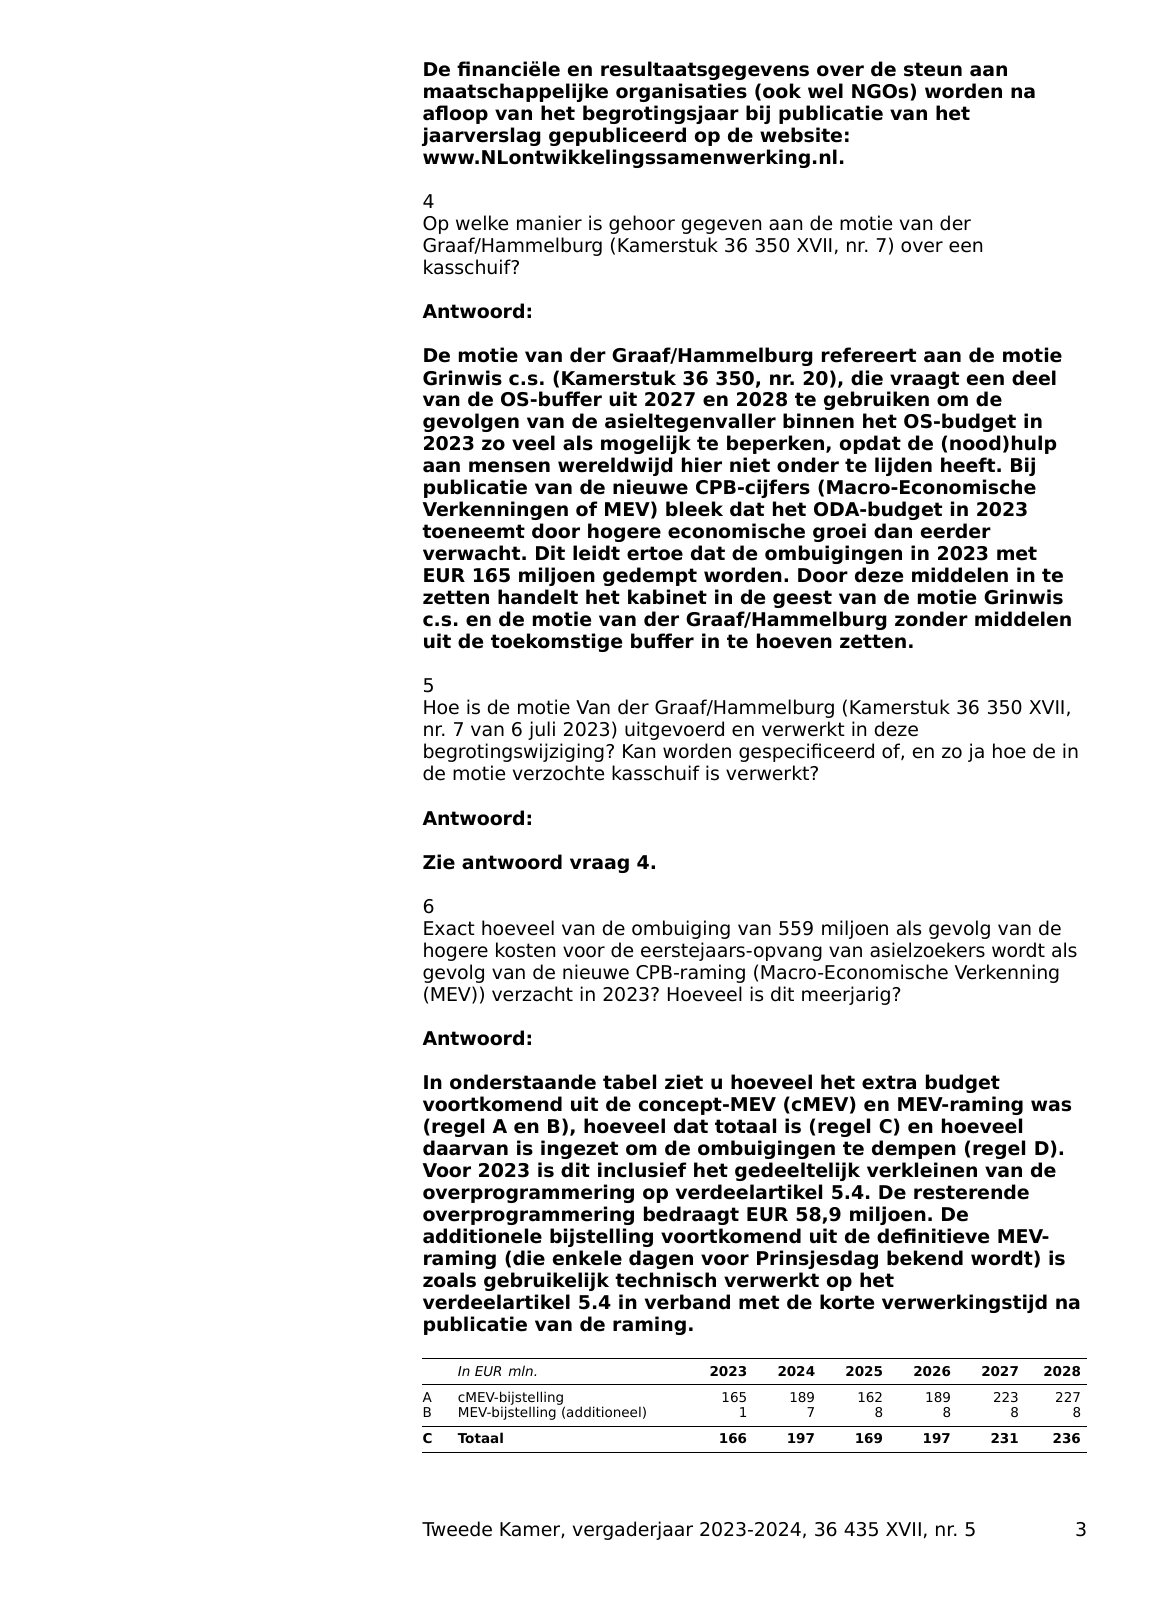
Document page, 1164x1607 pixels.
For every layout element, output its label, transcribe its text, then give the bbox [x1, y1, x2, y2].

subtitle Antwoord: [422, 807, 1087, 829]
table_cell Totaal [452, 1427, 685, 1452]
table_cell 165 [685, 1385, 753, 1405]
text 6 [422, 896, 1087, 918]
text In onderstaande tabel ziet u hoeveel het extra budget voortkomend uit de concept-MEV (cMEV) en MEV-raming was (regel A en B), hoeveel dat totaal is (regel C) en hoeveel daarvan is ingezet om de ombuigingen te dempen (regel D). Voor 2023 is dit inclusief het gedeeltelijk verkleinen van de overprogrammering op verdeelartikel 5.4. De resterende overprogrammering bedraagt EUR 58,9 miljoen. De additionele bijstelling voortkomend uit de definitieve MEV-raming (die enkele dagen voor Prinsjesdag bekend wordt) is zoals gebruikelijk technisch verwerkt op het verdeelartikel 5.4 in verband met de korte verwerkingstijd na publicatie van de raming. [422, 1072, 1087, 1336]
text 4 [422, 191, 1087, 213]
table_header 2024 [753, 1359, 821, 1384]
table_cell cMEV-bijstelling [452, 1385, 685, 1405]
table_header In EUR mln. [452, 1359, 685, 1384]
table_cell 8 [889, 1405, 957, 1426]
text 5 [422, 675, 1087, 697]
table_cell C [422, 1427, 452, 1452]
table_header 2025 [821, 1359, 889, 1384]
table_cell 8 [821, 1405, 889, 1426]
table_cell 162 [821, 1385, 889, 1405]
table_cell MEV-bijstelling (additioneel) [452, 1405, 685, 1426]
table_header 2026 [889, 1359, 957, 1384]
table_cell 231 [957, 1427, 1024, 1452]
table_cell 7 [753, 1405, 821, 1426]
table_header [422, 1359, 452, 1384]
table_cell A [422, 1385, 452, 1405]
table_cell 197 [753, 1427, 821, 1452]
table_cell 227 [1025, 1385, 1087, 1405]
table_header 2023 [685, 1359, 753, 1384]
subtitle Antwoord: [422, 301, 1087, 323]
table_cell B [422, 1405, 452, 1426]
table_cell 169 [821, 1427, 889, 1452]
subtitle Antwoord: [422, 1028, 1087, 1050]
table_cell 8 [1025, 1405, 1087, 1426]
text De financiële en resultaatsgegevens over de steun aan maatschappelijke organisaties (ook wel NGOs) worden na afloop van het begrotingsjaar bij publicatie van het jaarverslag gepubliceerd op de website: www.NLontwikkelingssamenwerking.nl. [422, 59, 1087, 169]
table_cell 189 [753, 1385, 821, 1405]
table_cell 197 [889, 1427, 957, 1452]
table_cell 8 [957, 1405, 1024, 1426]
table_cell 166 [685, 1427, 753, 1452]
text Op welke manier is gehoor gegeven aan de motie van der Graaf/Hammelburg (Kamerstuk 36 350 XVII, nr. 7) over een kasschuif? [422, 213, 1087, 279]
text De motie van der Graaf/Hammelburg refereert aan de motie Grinwis c.s. (Kamerstuk 36 350, nr. 20), die vraagt een deel van de OS-buffer uit 2027 en 2028 te gebruiken om de gevolgen van de asieltegenvaller binnen het OS-budget in 2023 zo veel als mogelijk te beperken, opdat de (nood)hulp aan mensen wereldwijd hier niet onder te lijden heeft. Bij publicatie van de nieuwe CPB-cijfers (Macro-Economische Verkenningen of MEV) bleek dat het ODA-budget in 2023 toeneemt door hogere economische groei dan eerder verwacht. Dit leidt ertoe dat de ombuigingen in 2023 met EUR 165 miljoen gedempt worden. Door deze middelen in te zetten handelt het kabinet in de geest van de motie Grinwis c.s. en de motie van der Graaf/Hammelburg zonder middelen uit de toekomstige buffer in te hoeven zetten. [422, 345, 1087, 653]
text Exact hoeveel van de ombuiging van 559 miljoen als gevolg van de hogere kosten voor de eerstejaars-opvang van asielzoekers wordt als gevolg van de nieuwe CPB-raming (Macro-Economische Verkenning (MEV)) verzacht in 2023? Hoeveel is dit meerjarig? [422, 918, 1087, 1006]
table_cell 236 [1025, 1427, 1087, 1452]
table_header 2028 [1025, 1359, 1087, 1384]
table_cell 223 [957, 1385, 1024, 1405]
table_cell 189 [889, 1385, 957, 1405]
text Hoe is de motie Van der Graaf/Hammelburg (Kamerstuk 36 350 XVII, nr. 7 van 6 juli 2023) uitgevoerd en verwerkt in deze begrotingswijziging? Kan worden gespecificeerd of, en zo ja hoe de in de motie verzochte kasschuif is verwerkt? [422, 697, 1087, 785]
text Zie antwoord vraag 4. [422, 852, 1087, 873]
table_cell 1 [685, 1405, 753, 1426]
table_header 2027 [957, 1359, 1024, 1384]
